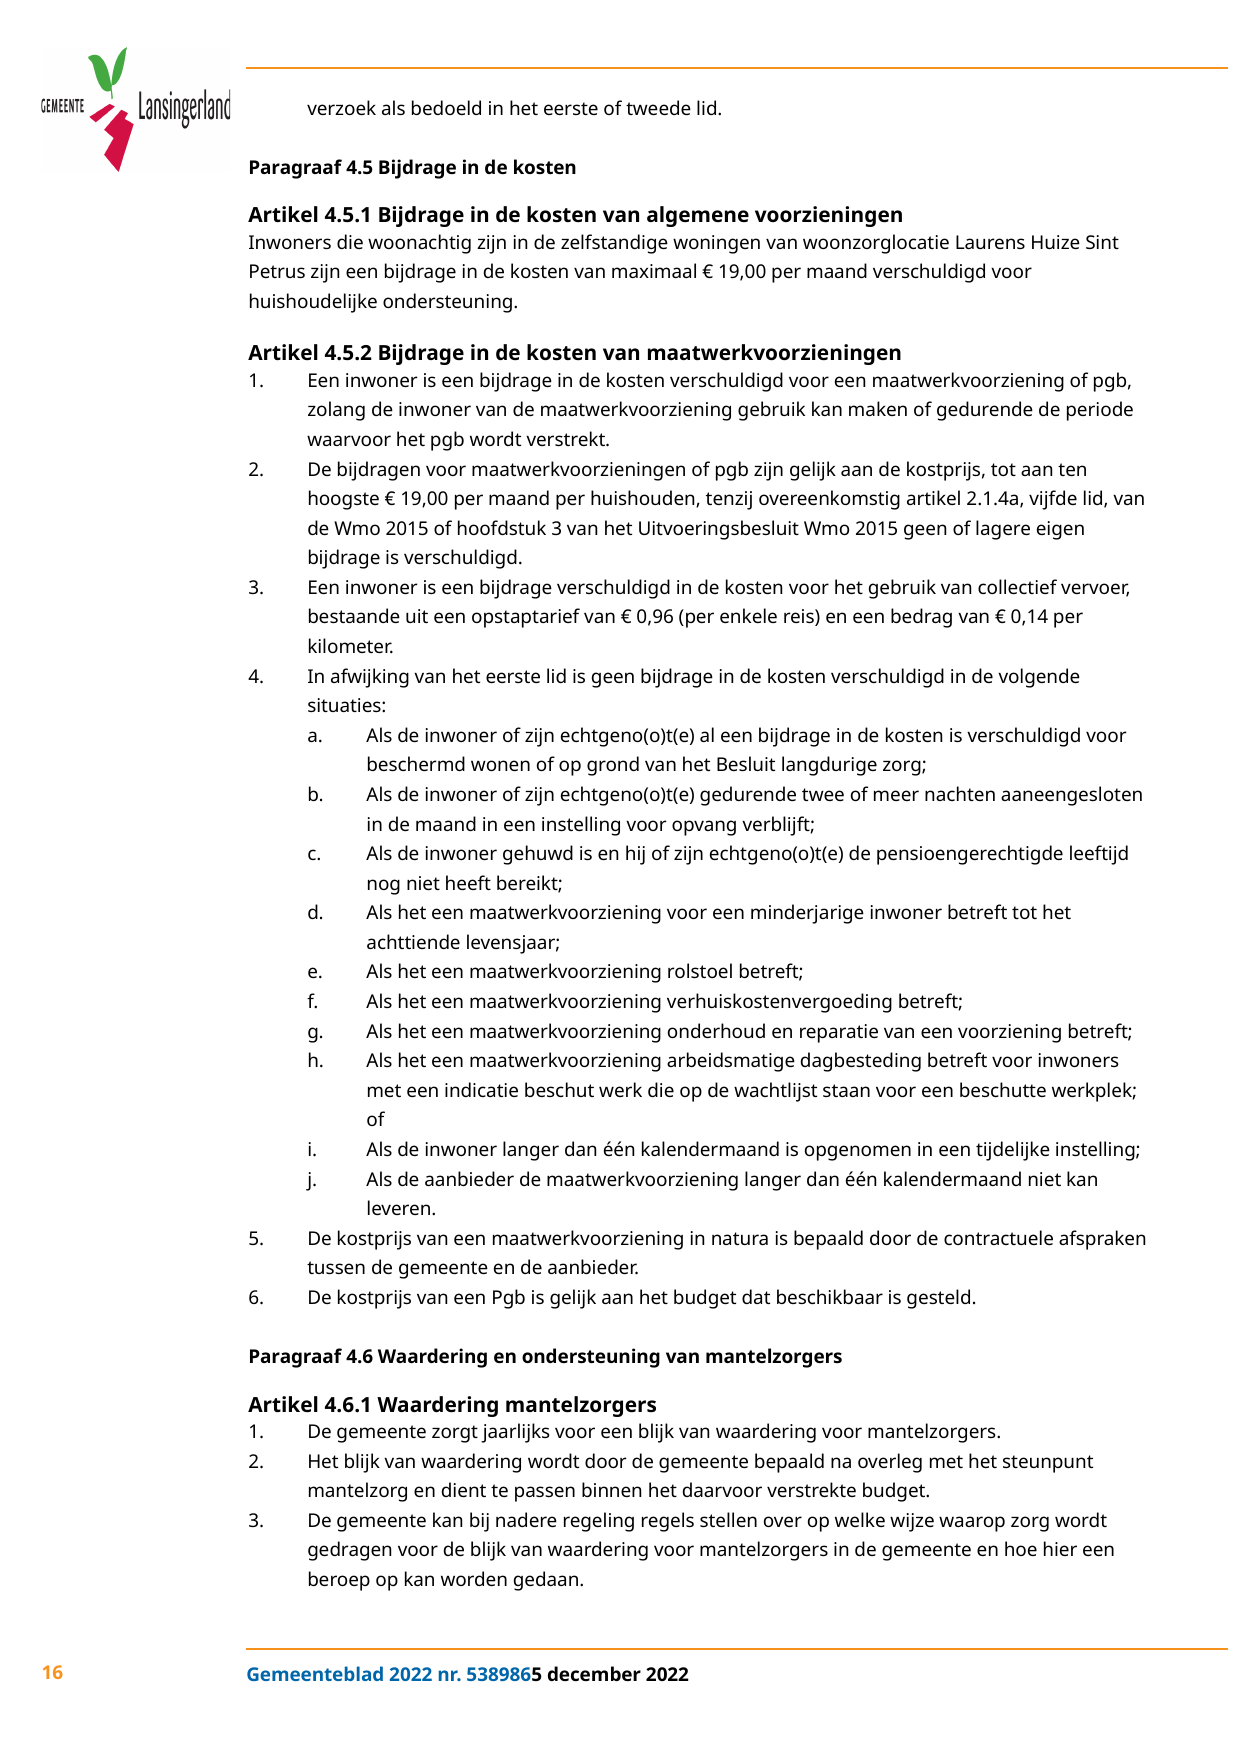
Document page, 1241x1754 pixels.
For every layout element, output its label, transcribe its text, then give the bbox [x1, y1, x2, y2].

text Artikel 4.5.1 Bijdrage in de kosten van algemene voorzieningen [248, 201, 1152, 229]
list verzoek als bedoeld in het eerste of tweede lid. [248, 95, 1152, 121]
text Paragraaf 4.6 Waardering en ondersteuning van mantelzorgers [248, 1343, 1152, 1369]
list Als het een maatwerkvoorziening voor een minderjarige inwoner betreft tot het achttiende levensjaar; [307, 899, 1152, 955]
text Inwoners die woonachtig zijn in de zelfstandige woningen van woonzorglocatie Laurens Huize Sint Petrus zijn een bijdrage in de kosten van maximaal € 19,00 per maand verschuldigd voor huishoudelijke ondersteuning. [248, 229, 1152, 314]
list De gemeente zorgt jaarlijks voor een blijk van waardering voor mantelzorgers. [248, 1418, 1152, 1444]
picture [41, 47, 231, 172]
list Als het een maatwerkvoorziening onderhoud en reparatie van een voorziening betreft; [307, 1018, 1152, 1043]
list Als de inwoner of zijn echtgeno(o)t(e) gedurende twee of meer nachten aaneengesloten in de maand in een instelling voor opvang verblijft; [307, 781, 1152, 836]
text Paragraaf 4.5 Bijdrage in de kosten [248, 154, 1152, 180]
text Artikel 4.5.2 Bijdrage in de kosten van maatwerkvoorzieningen [248, 338, 1152, 367]
list De gemeente kan bij nadere regeling regels stellen over op welke wijze waarop zorg wordt gedragen voor de blijk van waardering voor mantelzorgers in de gemeente en hoe hier een beroep op kan worden gedaan. [248, 1507, 1152, 1592]
list Als de inwoner langer dan één kalendermaand is opgenomen in een tijdelijke instelling; [307, 1136, 1152, 1162]
list De kostprijs van een Pgb is gelijk aan het budget dat beschikbaar is gesteld. [248, 1284, 1152, 1310]
list De kostprijs van een maatwerkvoorziening in natura is bepaald door de contractuele afspraken tussen de gemeente en de aanbieder. [248, 1225, 1152, 1280]
list De bijdragen voor maatwerkvoorzieningen of pgb zijn gelijk aan de kostprijs, tot aan ten hoogste € 19,00 per maand per huishouden, tenzij overeenkomstig artikel 2.1.4a, vijfde lid, van de Wmo 2015 of hoofdstuk 3 van het Uitvoeringsbesluit Wmo 2015 geen of lagere eigen bijdrage is verschuldigd. [248, 456, 1152, 570]
list Een inwoner is een bijdrage verschuldigd in de kosten voor het gebruik van collectief vervoer, bestaande uit een opstaptarief van € 0,96 (per enkele reis) en een bedrag van € 0,14 per kilometer. [248, 574, 1152, 659]
list Als de aanbieder de maatwerkvoorziening langer dan één kalendermaand niet kan leveren. [307, 1166, 1152, 1221]
list Als het een maatwerkvoorziening verhuiskostenvergoeding betreft; [307, 988, 1152, 1014]
list In afwijking van het eerste lid is geen bijdrage in de kosten verschuldigd in de volgende situaties: [248, 663, 1152, 718]
list Als het een maatwerkvoorziening arbeidsmatige dagbesteding betreft voor inwoners met een indicatie beschut werk die op de wachtlijst staan voor een beschutte werkplek; of [307, 1047, 1152, 1132]
list Als de inwoner gehuwd is en hij of zijn echtgeno(o)t(e) de pensioengerechtigde leeftijd nog niet heeft bereikt; [307, 840, 1152, 896]
list Als het een maatwerkvoorziening rolstoel betreft; [307, 959, 1152, 984]
list Een inwoner is een bijdrage in de kosten verschuldigd voor een maatwerkvoorziening of pgb, zolang de inwoner van de maatwerkvoorziening gebruik kan maken of gedurende de periode waarvoor het pgb wordt verstrekt. [248, 367, 1152, 452]
list Het blijk van waardering wordt door de gemeente bepaald na overleg met het steunpunt mantelzorg en dient te passen binnen het daarvoor verstrekte budget. [248, 1448, 1152, 1503]
text Artikel 4.6.1 Waardering mantelzorgers [248, 1390, 1152, 1418]
list Als de inwoner of zijn echtgeno(o)t(e) al een bijdrage in de kosten is verschuldigd voor beschermd wonen of op grond van het Besluit langdurige zorg; [307, 722, 1152, 777]
